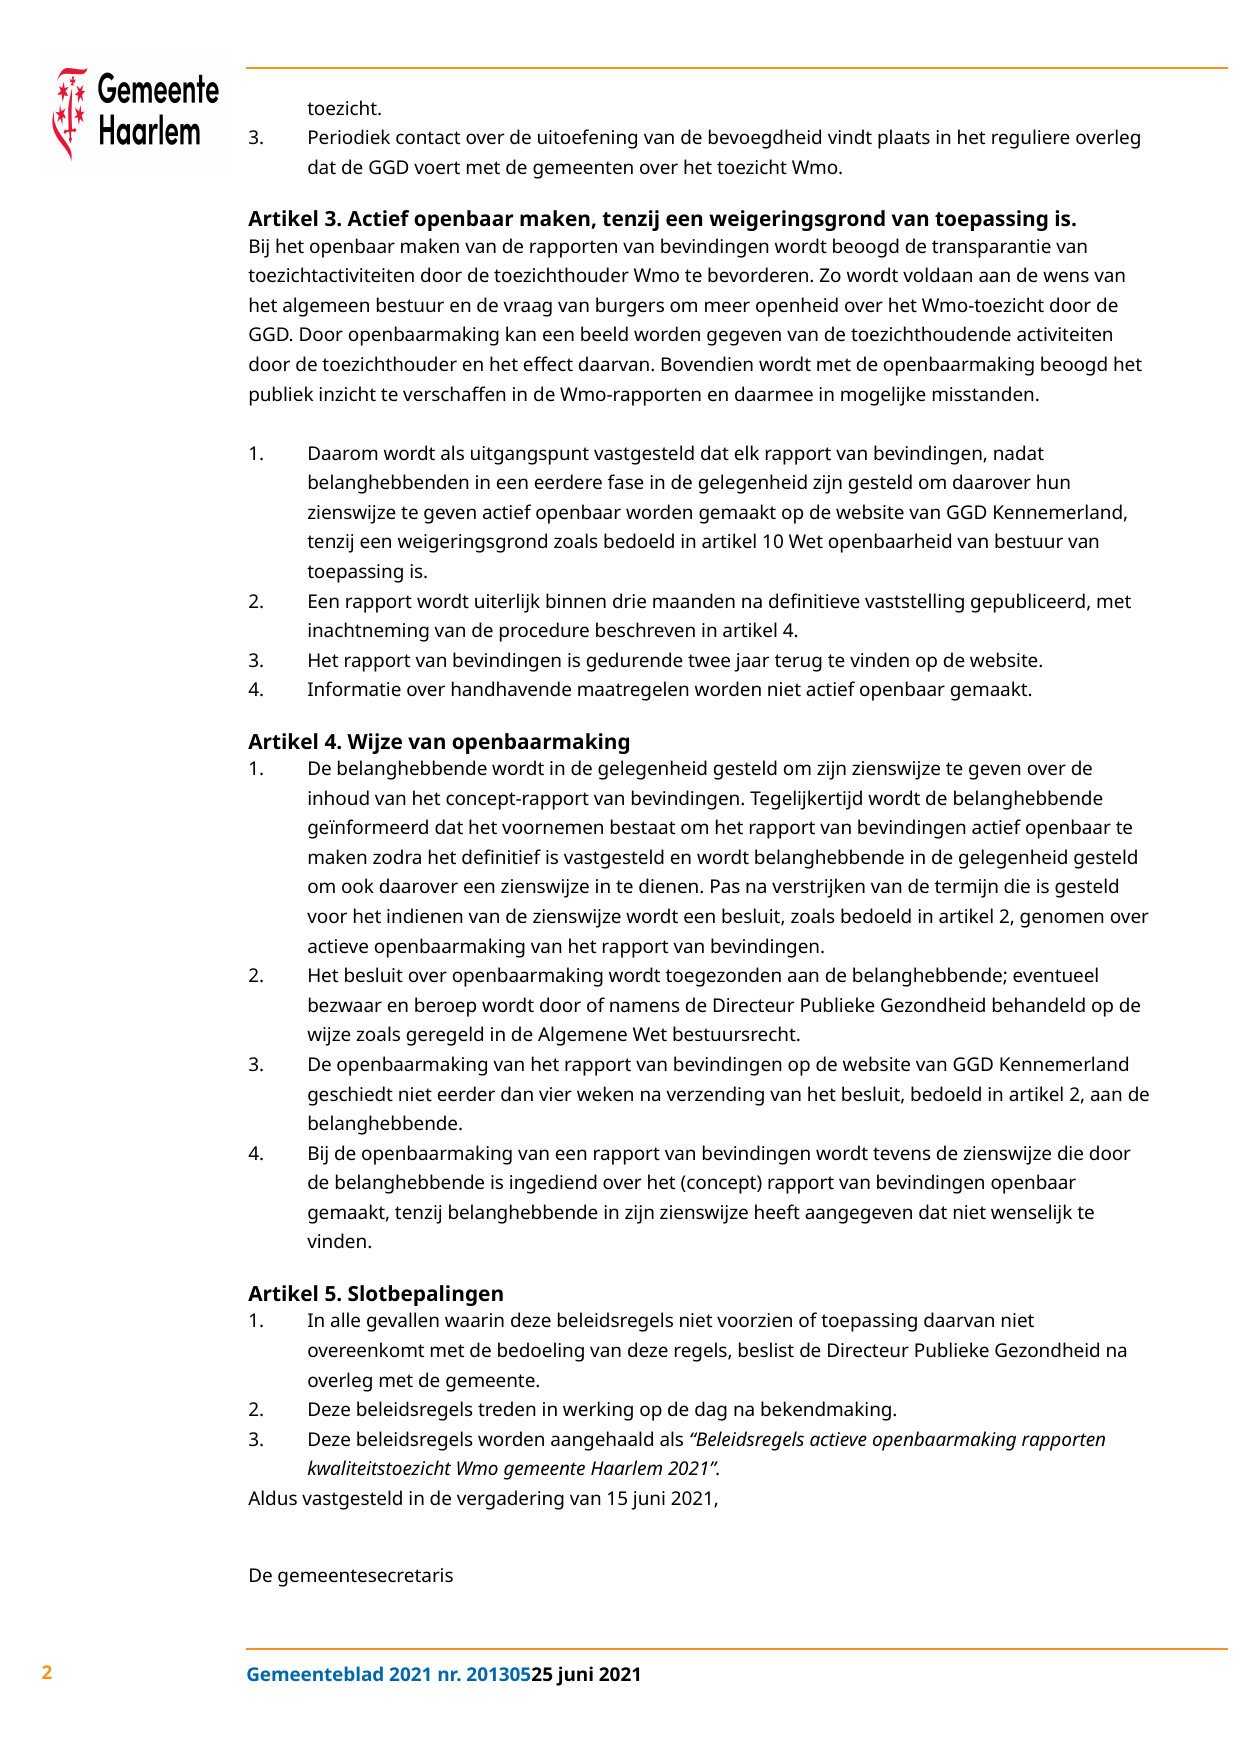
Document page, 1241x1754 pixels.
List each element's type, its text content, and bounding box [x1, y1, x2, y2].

list Het rapport van bevindingen is gedurende twee jaar terug te vinden op de website. [248, 647, 1152, 673]
list Een rapport wordt uiterlijk binnen drie maanden na definitieve vaststelling gepubliceerd, met inachtneming van de procedure beschreven in artikel 4. [248, 588, 1152, 643]
list toezicht. [248, 95, 1152, 121]
list In alle gevallen waarin deze beleidsregels niet voorzien of toepassing daarvan niet overeenkomt met de bedoeling van deze regels, beslist de Directeur Publieke Gezondheid na overleg met de gemeente. [248, 1308, 1152, 1392]
list Informatie over handhavende maatregelen worden niet actief openbaar gemaakt. [248, 677, 1152, 702]
text Artikel 4. Wijze van openbaarmaking [248, 727, 1152, 755]
list Deze beleidsregels treden in werking op de dag na bekendmaking. [248, 1396, 1152, 1422]
text Aldus vastgesteld in de vergadering van 15 juni 2021, [248, 1485, 1152, 1511]
list Bij de openbaarmaking van een rapport van bevindingen wordt tevens de zienswijze die door de belanghebbende is ingediend over het (concept) rapport van bevindingen openbaar gemaakt, tenzij belanghebbende in zijn zienswijze heeft aangegeven dat niet wenselijk te vinden. [248, 1140, 1152, 1254]
text Bij het openbaar maken van de rapporten van bevindingen wordt beoogd de transparantie van toezichtactiviteiten door de toezichthouder Wmo te bevorderen. Zo wordt voldaan aan de wens van het algemeen bestuur en de vraag van burgers om meer openheid over het Wmo-toezicht door de GGD. Door openbaarmaking kan een beeld worden gegeven van de toezichthoudende activiteiten door de toezichthouder en het effect daarvan. Bovendien wordt met de openbaarmaking beoogd het publiek inzicht te verschaffen in de Wmo-rapporten en daarmee in mogelijke misstanden. [248, 233, 1152, 406]
list De openbaarmaking van het rapport van bevindingen op de website van GGD Kennemerland geschiedt niet eerder dan vier weken na verzending van het besluit, bedoeld in artikel 2, aan de belanghebbende. [248, 1051, 1152, 1136]
text De gemeentesecretaris [248, 1562, 1152, 1588]
list De belanghebbende wordt in de gelegenheid gesteld om zijn zienswijze te geven over de inhoud van het concept-rapport van bevindingen. Tegelijkertijd wordt de belanghebbende geïnformeerd dat het voornemen bestaat om het rapport van bevindingen actief openbaar te maken zodra het definitief is vastgesteld en wordt belanghebbende in de gelegenheid gesteld om ook daarover een zienswijze in te dienen. Pas na verstrijken van de termijn die is gesteld voor het indienen van de zienswijze wordt een besluit, zoals bedoeld in artikel 2, genomen over actieve openbaarmaking van het rapport van bevindingen. [248, 755, 1152, 959]
picture [41, 47, 231, 172]
text Artikel 3. Actief openbaar maken, tenzij een weigeringsgrond van toepassing is. [248, 204, 1152, 233]
list Het besluit over openbaarmaking wordt toegezonden aan de belanghebbende; eventueel bezwaar en beroep wordt door of namens de Directeur Publieke Gezondheid behandeld op de wijze zoals geregeld in de Algemene Wet bestuursrecht. [248, 962, 1152, 1047]
text Artikel 5. Slotbepalingen [248, 1279, 1152, 1308]
list Daarom wordt als uitgangspunt vastgesteld dat elk rapport van bevindingen, nadat belanghebbenden in een eerdere fase in de gelegenheid zijn gesteld om daarover hun zienswijze te geven actief openbaar worden gemaakt op de website van GGD Kennemerland, tenzij een weigeringsgrond zoals bedoeld in artikel 10 Wet openbaarheid van bestuur van toepassing is. [248, 440, 1152, 584]
list Periodiek contact over de uitoefening van de bevoegdheid vindt plaats in het reguliere overleg dat de GGD voert met de gemeenten over het toezicht Wmo. [248, 124, 1152, 180]
list Deze beleidsregels worden aangehaald als “Beleidsregels actieve openbaarmaking rapporten kwaliteitstoezicht Wmo gemeente Haarlem 2021”. [248, 1426, 1152, 1481]
